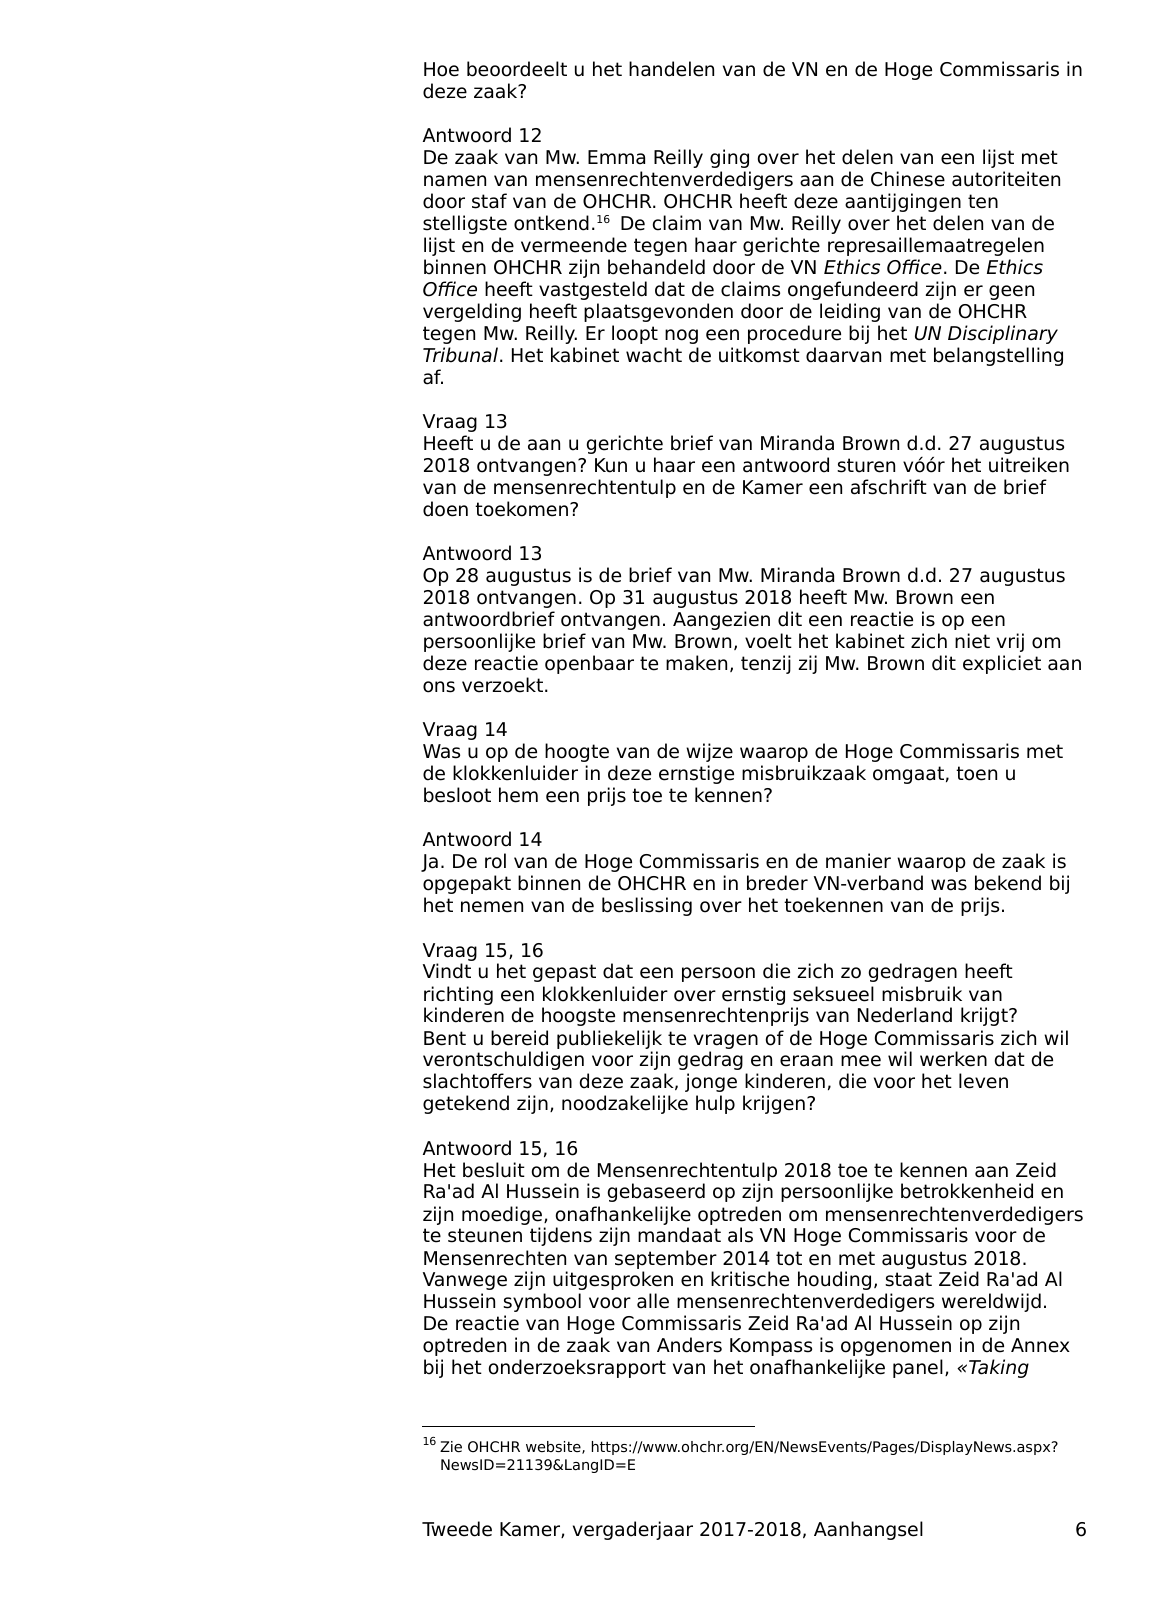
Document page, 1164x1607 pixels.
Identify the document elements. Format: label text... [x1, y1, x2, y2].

text Op 28 augustus is de brief van Mw. Miranda Brown d.d. 27 augustus 2018 ontvangen. Op 31 augustus 2018 heeft Mw. Brown een antwoordbrief ontvangen. Aangezien dit een reactie is op een persoonlijke brief van Mw. Brown, voelt het kabinet zich niet vrij om deze reactie openbaar te maken, tenzij zij Mw. Brown dit expliciet aan ons verzoekt. [422, 565, 1087, 697]
text Ja. De rol van de Hoge Commissaris en de manier waarop de zaak is opgepakt binnen de OHCHR en in breder VN-verband was bekend bij het nemen van de beslissing over het toekennen van de prijs. [422, 851, 1087, 917]
text Heeft u de aan u gerichte brief van Miranda Brown d.d. 27 augustus 2018 ontvangen? Kun u haar een antwoord sturen vóór het uitreiken van de mensenrechtentulp en de Kamer een afschrift van de brief doen toekomen? [422, 433, 1087, 521]
text Hoe beoordeelt u het handelen van de VN en de Hoge Commissaris in deze zaak? [422, 59, 1087, 103]
text Antwoord 14 [422, 829, 1087, 851]
text Bent u bereid publiekelijk te vragen of de Hoge Commissaris zich wil verontschuldigen voor zijn gedrag en eraan mee wil werken dat de slachtoffers van deze zaak, jonge kinderen, die voor het leven getekend zijn, noodzakelijke hulp krijgen? [422, 1027, 1087, 1115]
text De reactie van Hoge Commissaris Zeid Ra'ad Al Hussein op zijn optreden in de zaak van Anders Kompass is opgenomen in de Annex bij het onderzoeksrapport van het onafhankelijke panel, «Taking [422, 1313, 1087, 1379]
text Antwoord 12 [422, 125, 1087, 147]
text De zaak van Mw. Emma Reilly ging over het delen van een lijst met namen van mensenrechtenverdedigers aan de Chinese autoriteiten door staf van de OHCHR. OHCHR heeft deze aantijgingen ten stelligste ontkend. De claim van Mw. Reilly over het delen van de lijst en de vermeende tegen haar gerichte represaillemaatregelen binnen OHCHR zijn behandeld door de VN Ethics Office. De Ethics Office heeft vastgesteld dat de claims ongefundeerd zijn er geen vergelding heeft plaatsgevonden door de leiding van de OHCHR tegen Mw. Reilly. Er loopt nog een procedure bij het UN Disciplinary Tribunal. Het kabinet wacht de uitkomst daarvan met belangstelling af. [422, 147, 1087, 389]
text Vraag 13 [422, 411, 1087, 433]
text Antwoord 15, 16 [422, 1137, 1087, 1159]
text Was u op de hoogte van de wijze waarop de Hoge Commissaris met de klokkenluider in deze ernstige misbruikzaak omgaat, toen u besloot hem een prijs toe te kennen? [422, 741, 1087, 807]
text Antwoord 13 [422, 543, 1087, 565]
text Vraag 15, 16 [422, 939, 1087, 961]
text Vindt u het gepast dat een persoon die zich zo gedragen heeft richting een klokkenluider over ernstig seksueel misbruik van kinderen de hoogste mensenrechtenprijs van Nederland krijgt? [422, 961, 1087, 1027]
text Het besluit om de Mensenrechtentulp 2018 toe te kennen aan Zeid Ra'ad Al Hussein is gebaseerd op zijn persoonlijke betrokkenheid en zijn moedige, onafhankelijke optreden om mensenrechtenverdedigers te steunen tijdens zijn mandaat als VN Hoge Commissaris voor de Mensenrechten van september 2014 tot en met augustus 2018. Vanwege zijn uitgesproken en kritische houding, staat Zeid Ra'ad Al Hussein symbool voor alle mensenrechtenverdedigers wereldwijd. [422, 1159, 1087, 1313]
text Vraag 14 [422, 719, 1087, 741]
text Zie OHCHR website, https://www.ohchr.org/EN/NewsEvents/Pages/DisplayNews.aspx?NewsID=21139&LangID=E [422, 1435, 1087, 1474]
